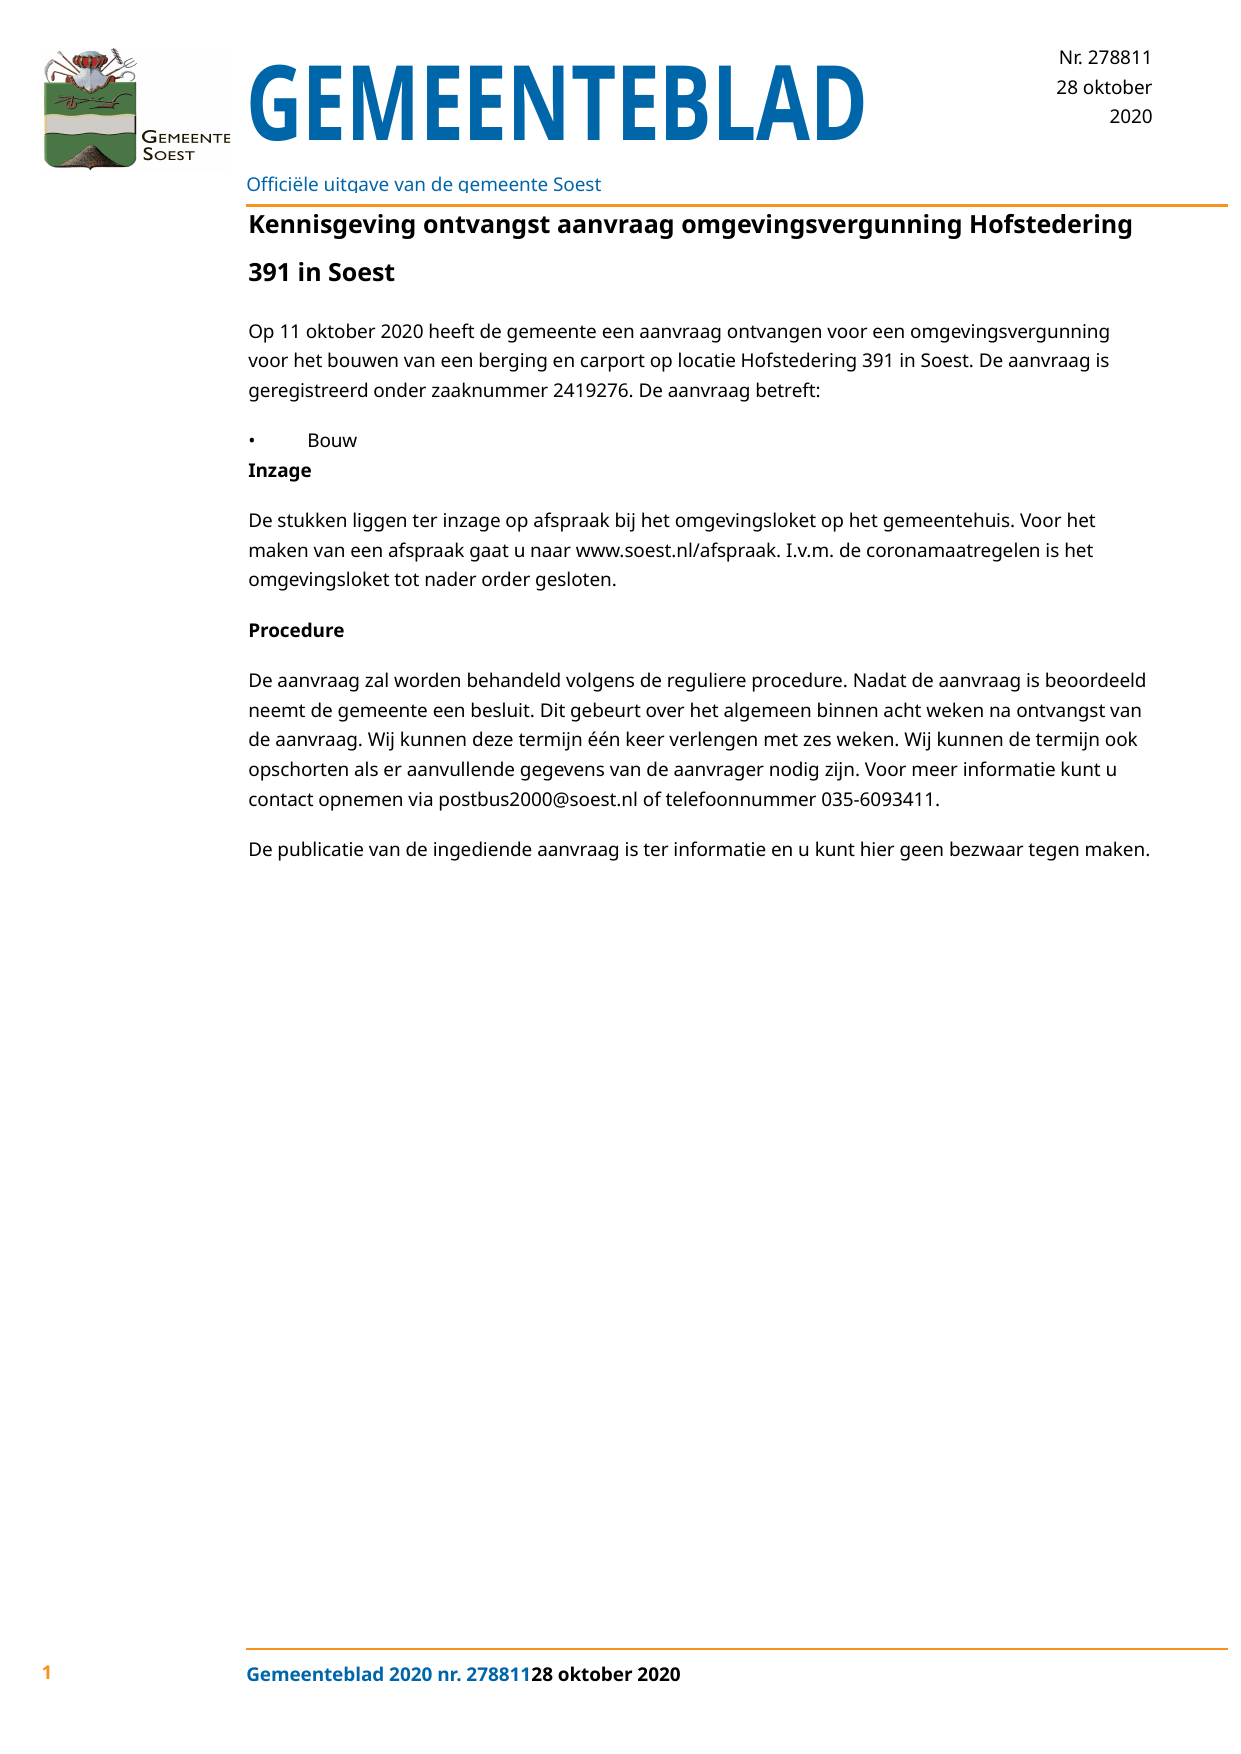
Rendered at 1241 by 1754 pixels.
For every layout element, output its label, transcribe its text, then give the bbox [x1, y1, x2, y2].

text Op 11 oktober 2020 heeft de gemeente een aanvraag ontvangen voor een omgevingsvergunning voor het bouwen van een berging en carport op locatie Hofstedering 391 in Soest. De aanvraag is geregistreerd onder zaaknummer 2419276. De aanvraag betreft: [248, 318, 1152, 403]
text Procedure [248, 617, 1152, 643]
text De stukken liggen ter inzage op afspraak bij het omgevingsloket op het gemeentehuis. Voor het maken van een afspraak gaat u naar www.soest.nl/afspraak. I.v.m. de coronamaatregelen is het omgevingsloket tot nader order gesloten. [248, 507, 1152, 592]
text De publicatie van de ingediende aanvraag is ter informatie en u kunt hier geen bezwaar tegen maken. [248, 836, 1152, 862]
text De aanvraag zal worden behandeld volgens de reguliere procedure. Nadat de aanvraag is beoordeeld neemt de gemeente een besluit. Dit gebeurt over het algemeen binnen acht weken na ontvangst van de aanvraag. Wij kunnen deze termijn één keer verlengen met zes weken. Wij kunnen de termijn ook opschorten als er aanvullende gegevens van de aanvrager nodig zijn. Voor meer informatie kunt u contact opnemen via postbus2000@soest.nl of telefoonnummer 035-6093411. [248, 667, 1152, 812]
text Inzage [248, 457, 1152, 483]
text Kennisgeving ontvangst aanvraag omgevingsvergunning Hofstedering 391 in Soest [248, 207, 1152, 288]
picture [41, 47, 231, 172]
list Bouw [248, 427, 1152, 453]
